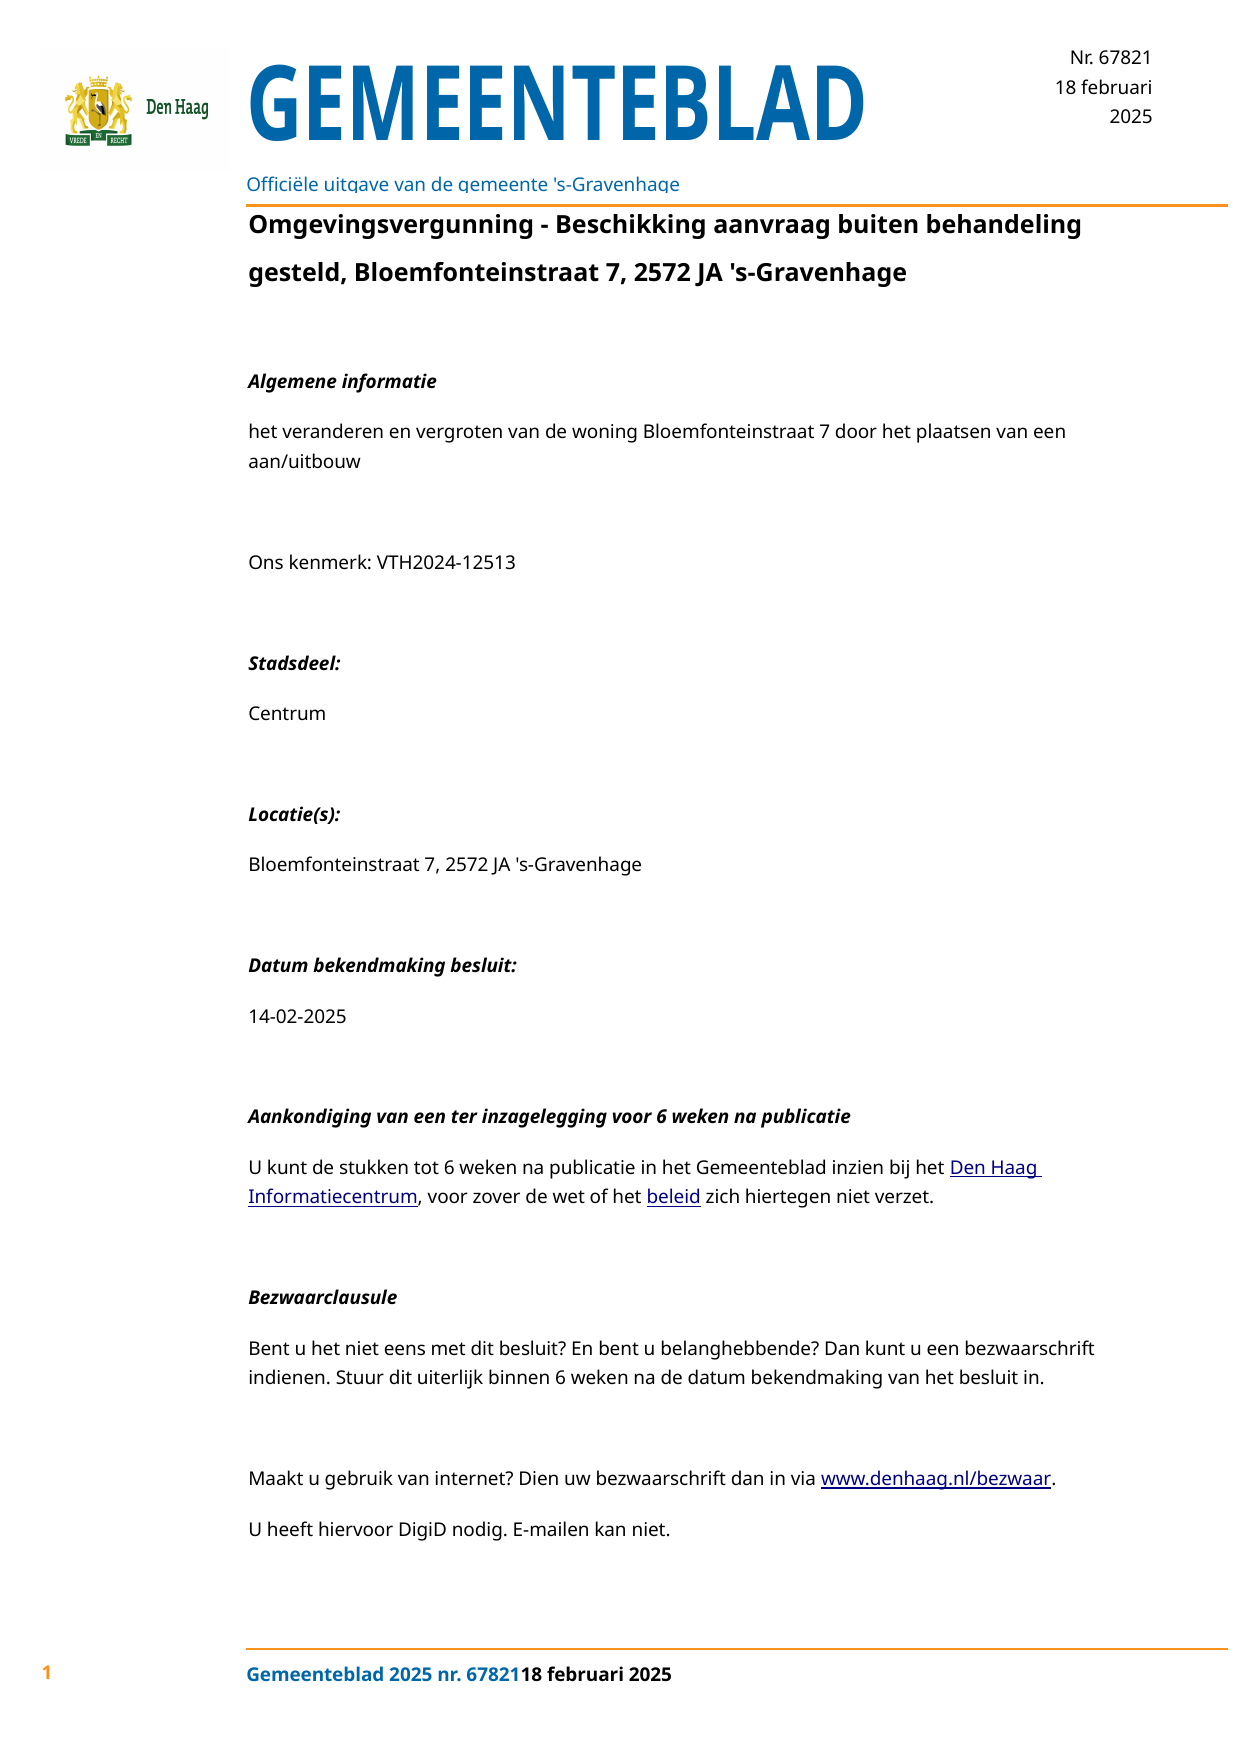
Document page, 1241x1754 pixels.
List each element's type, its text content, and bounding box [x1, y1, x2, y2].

text Bloemfonteinstraat 7, 2572 JA 's-Gravenhage [248, 852, 1152, 877]
text Omgevingsvergunning - Beschikking aanvraag buiten behandeling gesteld, Bloemfonteinstraat 7, 2572 JA 's-Gravenhage [248, 207, 1152, 288]
picture [41, 47, 231, 172]
text Aankondiging van een ter inzagelegging voor 6 weken na publicatie [248, 1104, 1152, 1129]
text Centrum [248, 700, 1152, 726]
text Maakt u gebruik van internet? Dien uw bezwaarschrift dan in via www.denhaag.nl/bezwaar. [248, 1465, 1152, 1491]
text Datum bekendmaking besluit: [248, 952, 1152, 978]
text Bezwaarclausule [248, 1284, 1152, 1310]
text Locatie(s): [248, 801, 1152, 827]
text Bent u het niet eens met dit besluit? En bent u belanghebbende? Dan kunt u een bezwaarschrift indienen. Stuur dit uiterlijk binnen 6 weken na de datum bekendmaking van het besluit in. [248, 1335, 1152, 1390]
text 14-02-2025 [248, 1003, 1152, 1029]
text Algemene informatie [248, 368, 1152, 394]
text Ons kenmerk: VTH2024-12513 [248, 549, 1152, 575]
text Stadsdeel: [248, 650, 1152, 676]
text U kunt de stukken tot 6 weken na publicatie in het Gemeenteblad inzien bij het Den Haag Informatiecentrum, voor zover de wet of het beleid zich hiertegen niet verzet. [248, 1154, 1152, 1209]
text U heeft hiervoor DigiD nodig. E-mailen kan niet. [248, 1516, 1152, 1542]
text het veranderen en vergroten van de woning Bloemfonteinstraat 7 door het plaatsen van een aan/uitbouw [248, 419, 1152, 474]
